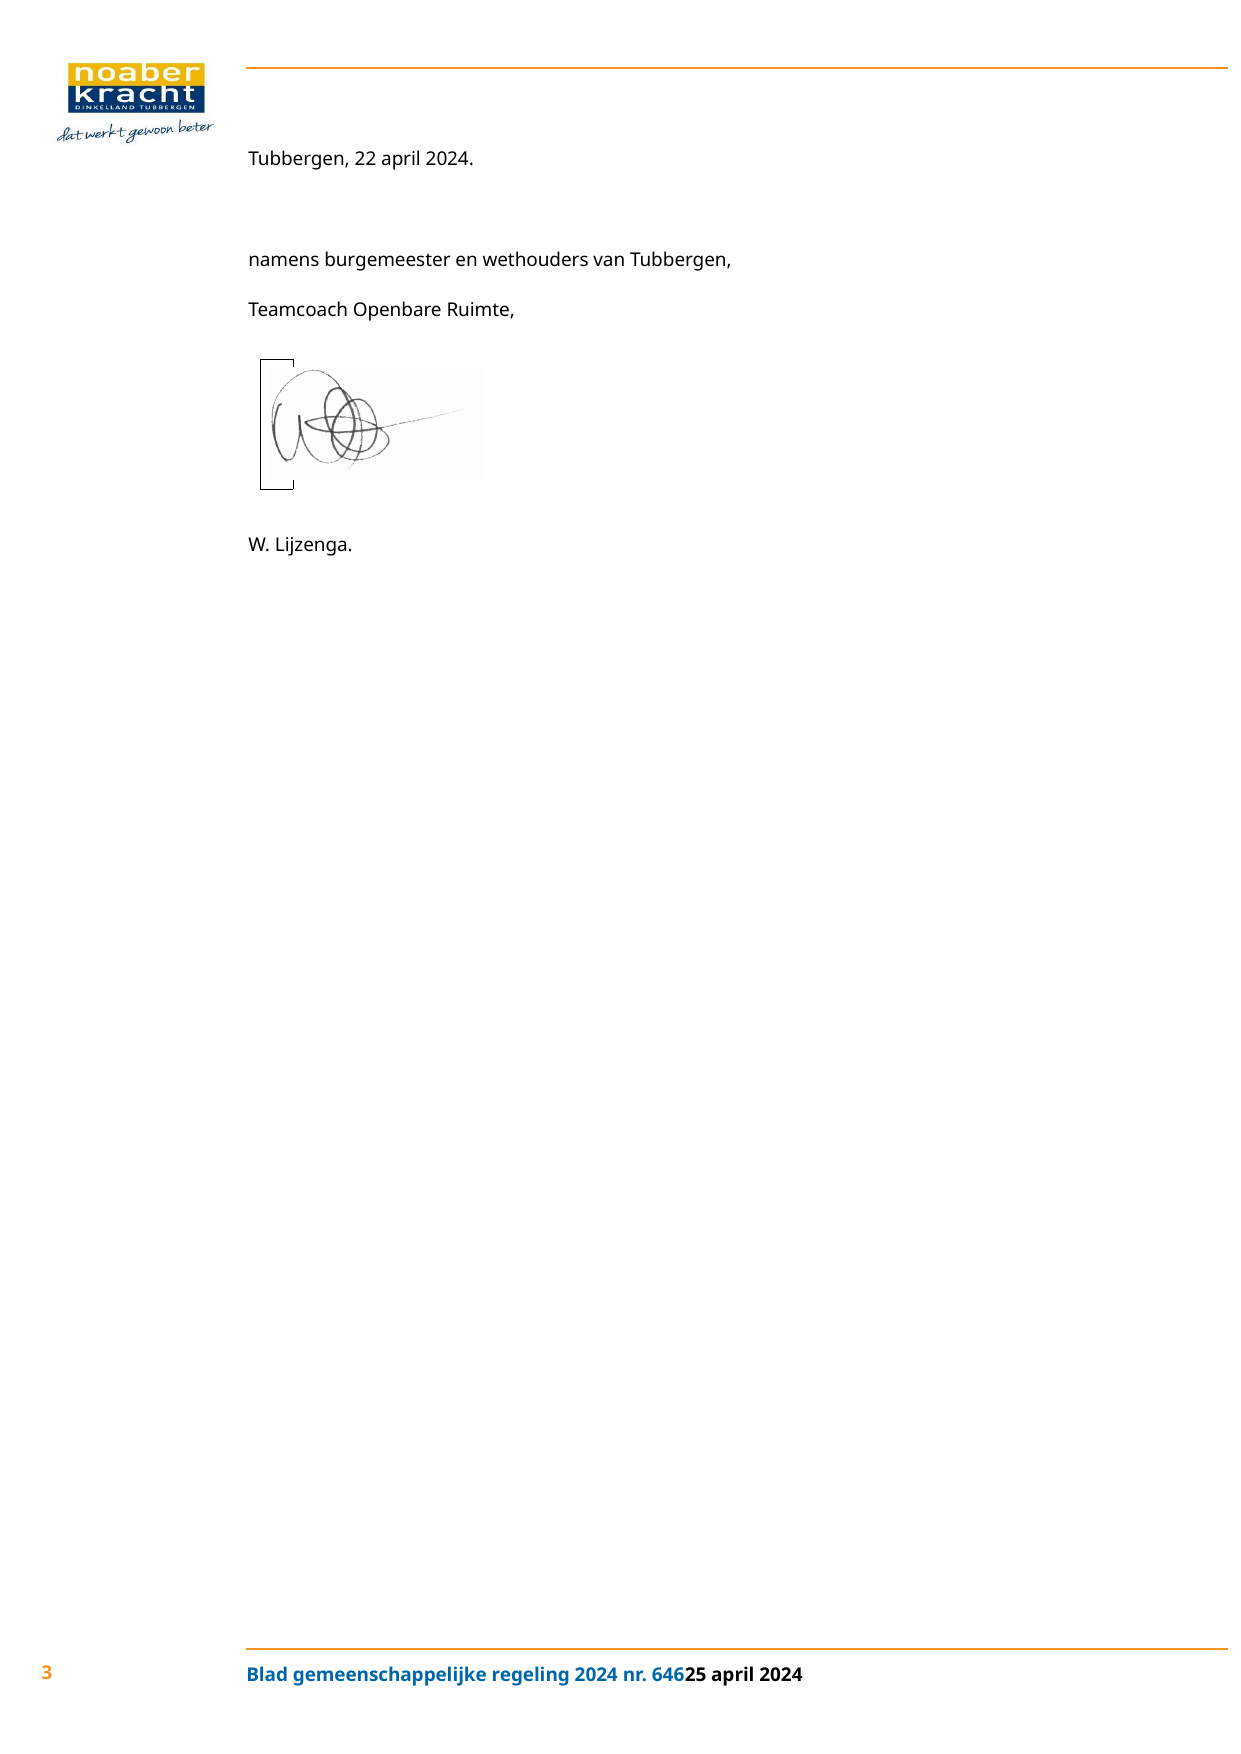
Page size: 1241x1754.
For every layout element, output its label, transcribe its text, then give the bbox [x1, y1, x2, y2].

text W. Lijzenga. [248, 531, 1152, 557]
picture [268, 367, 483, 480]
text Tubbergen, 22 april 2024. [248, 145, 1152, 171]
picture [41, 47, 231, 172]
text Teamcoach Openbare Ruimte, [248, 296, 1152, 322]
text namens burgemeester en wethouders van Tubbergen, [248, 246, 1152, 272]
